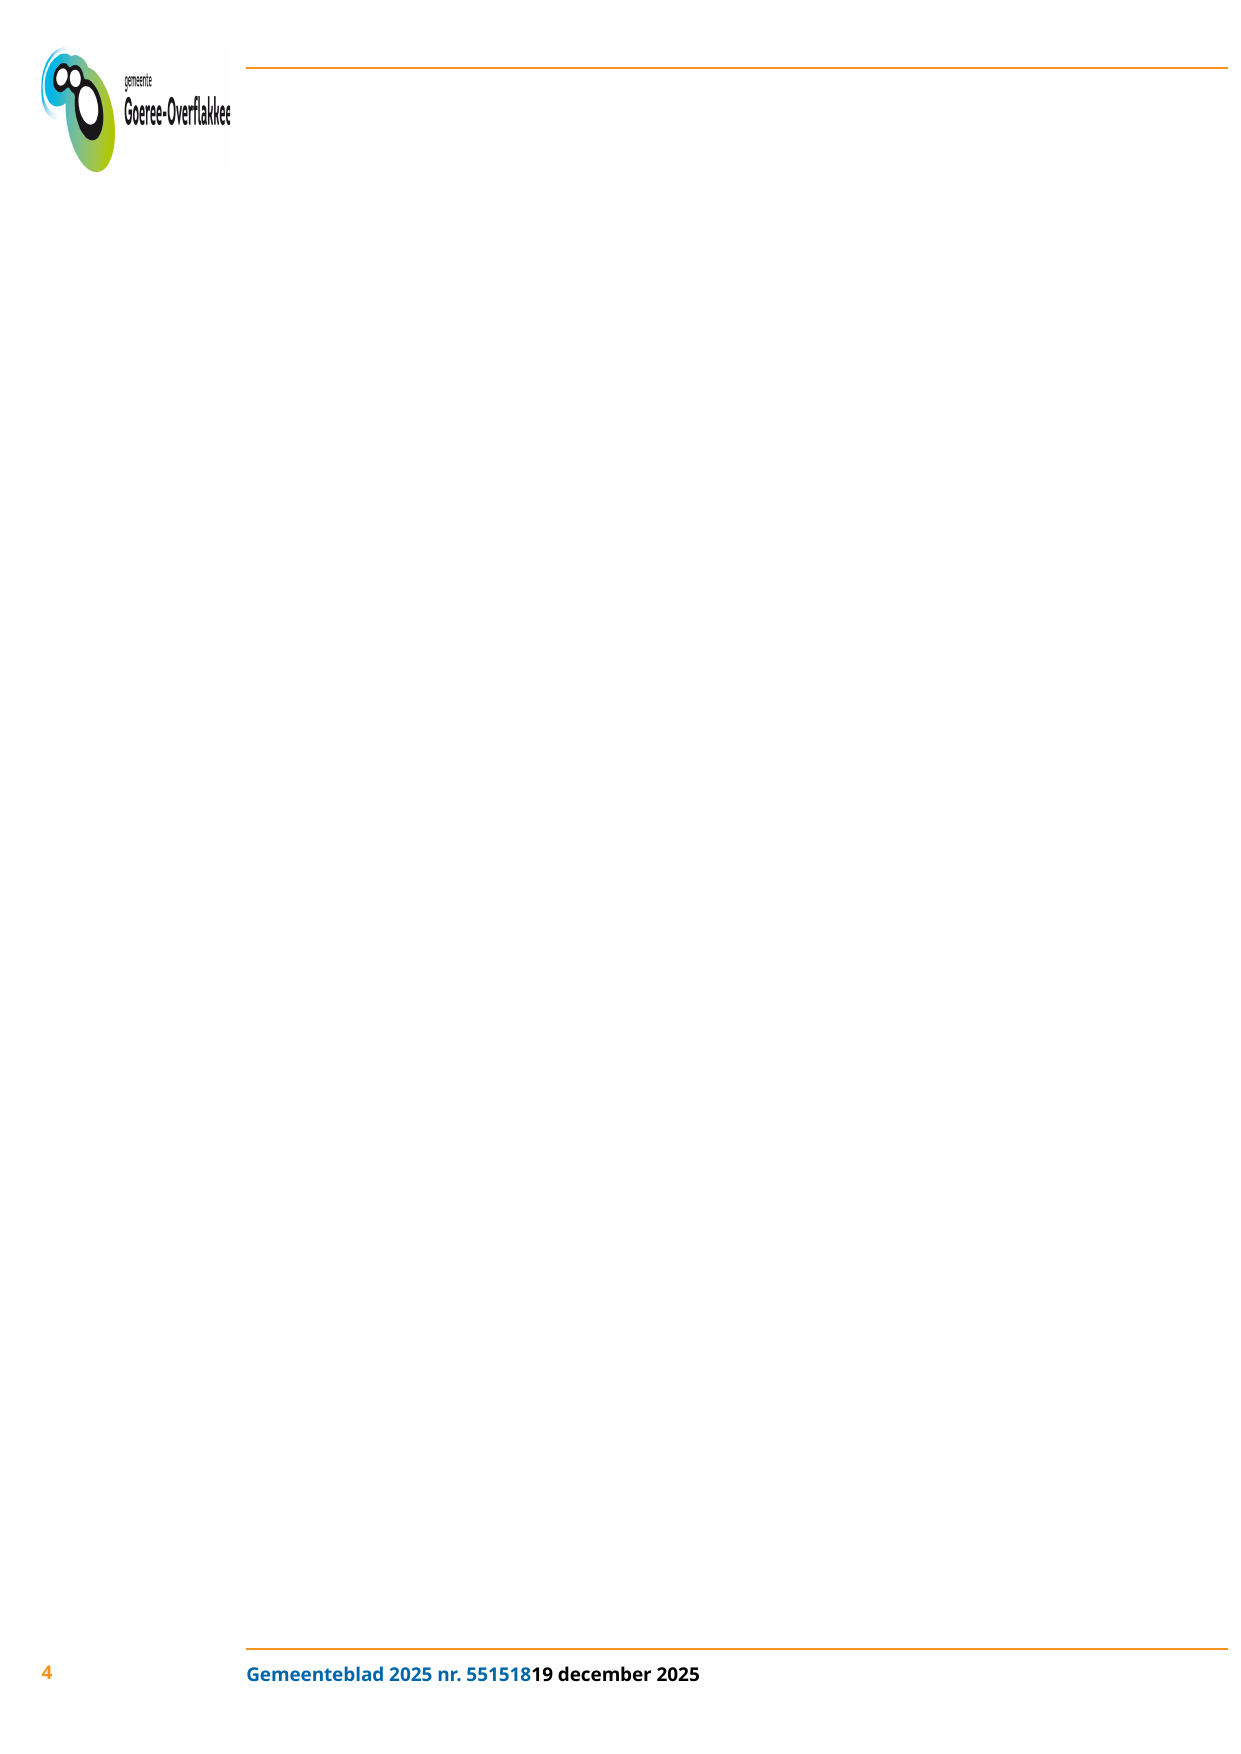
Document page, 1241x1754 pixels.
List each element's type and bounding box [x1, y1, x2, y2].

picture [41, 47, 231, 172]
